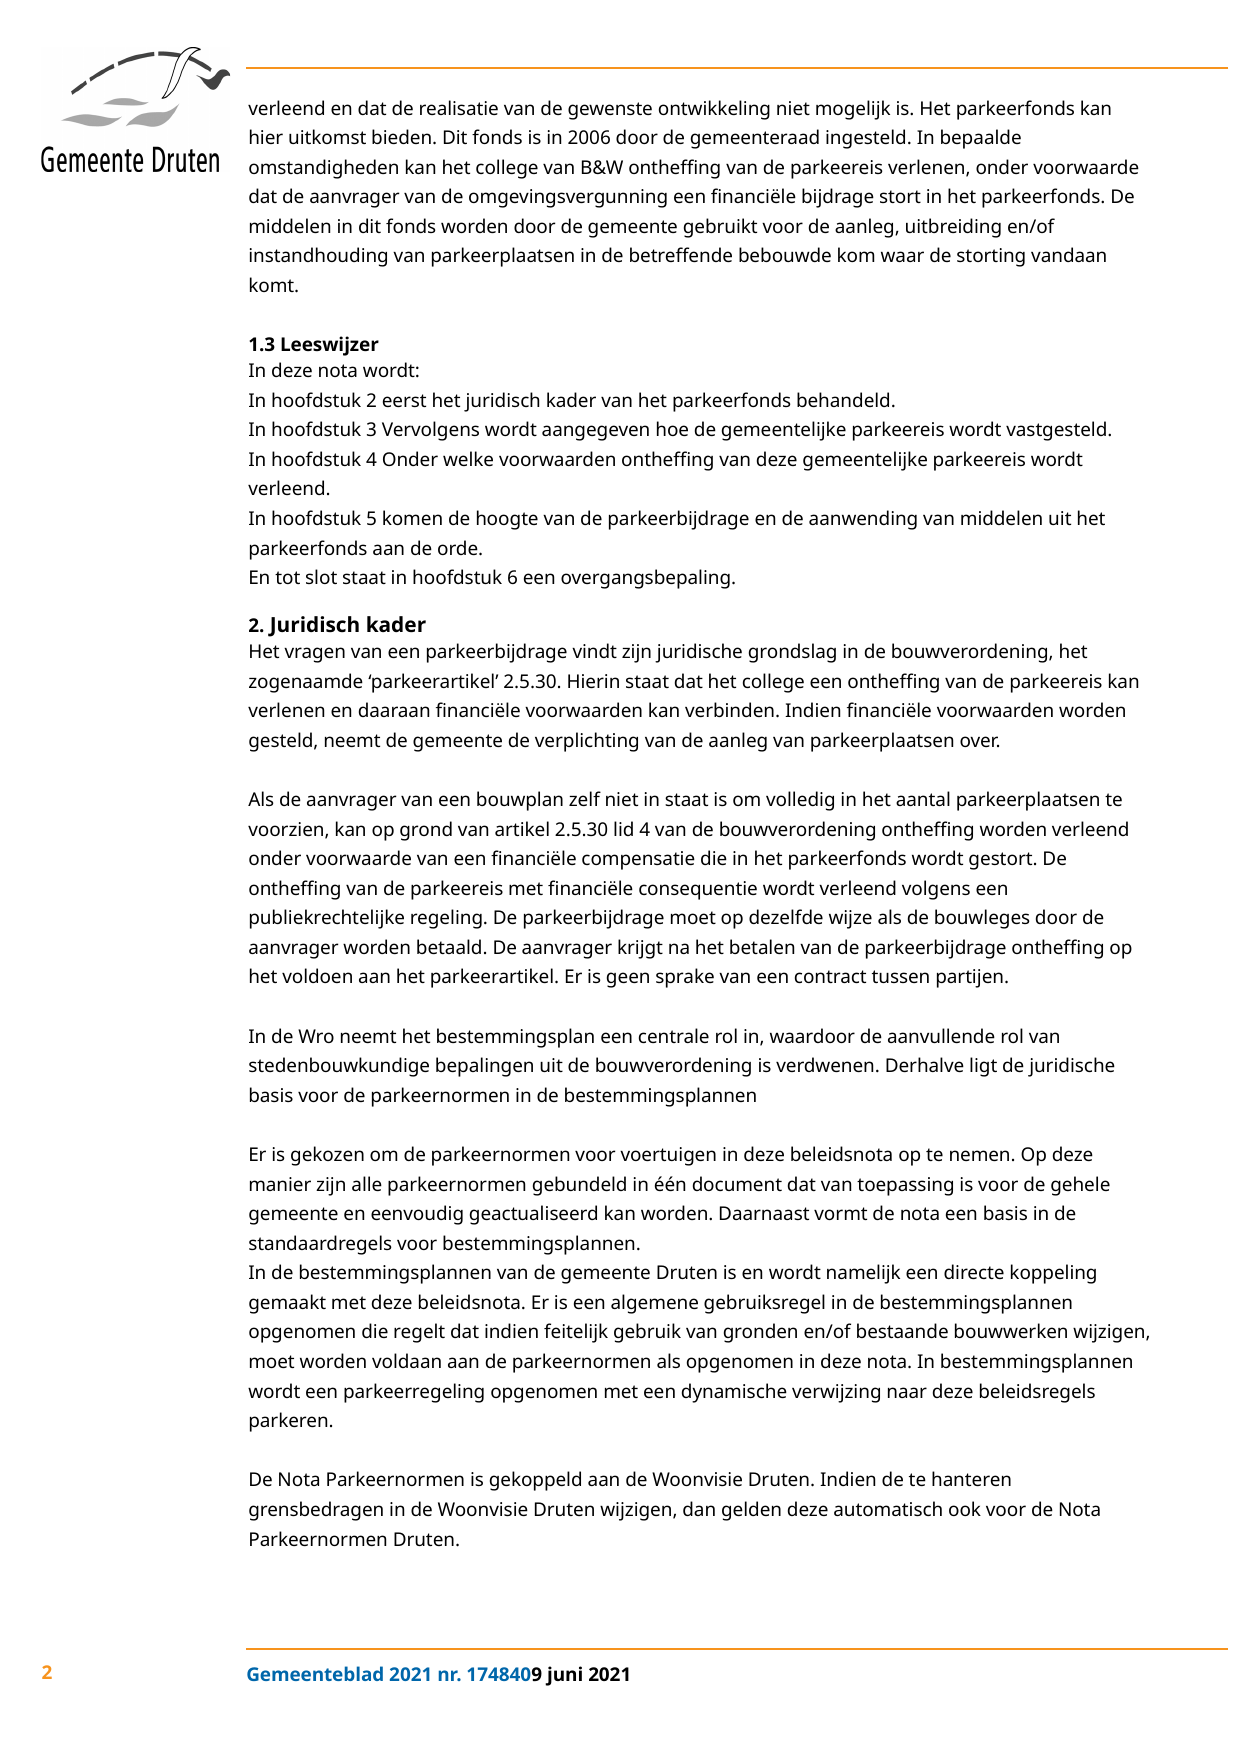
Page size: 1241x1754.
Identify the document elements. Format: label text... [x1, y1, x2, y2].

text Als de aanvrager van een bouwplan zelf niet in staat is om volledig in het aantal parkeerplaatsen te voorzien, kan op grond van artikel 2.5.30 lid 4 van de bouwverordening ontheffing worden verleend onder voorwaarde van een financiële compensatie die in het parkeerfonds wordt gestort. De ontheffing van de parkeereis met financiële consequentie wordt verleend volgens een publiekrechtelijke regeling. De parkeerbijdrage moet op dezelfde wijze als de bouwleges door de aanvrager worden betaald. De aanvrager krijgt na het betalen van de parkeerbijdrage ontheffing op het voldoen aan het parkeerartikel. Er is geen sprake van een contract tussen partijen. [248, 786, 1152, 989]
text In hoofdstuk 5 komen de hoogte van de parkeerbijdrage en de aanwending van middelen uit het parkeerfonds aan de orde. [248, 505, 1152, 560]
text In de Wro neemt het bestemmingsplan een centrale rol in, waardoor de aanvullende rol van stedenbouwkundige bepalingen uit de bouwverordening is verdwenen. Derhalve ligt de juridische basis voor de parkeernormen in de bestemmingsplannen [248, 1023, 1152, 1108]
text 2. Juridisch kader [248, 610, 1152, 638]
text In hoofdstuk 4 Onder welke voorwaarden ontheffing van deze gemeentelijke parkeereis wordt verleend. [248, 446, 1152, 501]
picture [41, 47, 231, 172]
text In hoofdstuk 2 eerst het juridisch kader van het parkeerfonds behandeld. [248, 387, 1152, 412]
text In hoofdstuk 3 Vervolgens wordt aangegeven hoe de gemeentelijke parkeereis wordt vastgesteld. [248, 416, 1152, 442]
text De Nota Parkeernormen is gekoppeld aan de Woonvisie Druten. Indien de te hanteren grensbedragen in de Woonvisie Druten wijzigen, dan gelden deze automatisch ook voor de Nota Parkeernormen Druten. [248, 1467, 1152, 1552]
text In de bestemmingsplannen van de gemeente Druten is en wordt namelijk een directe koppeling gemaakt met deze beleidsnota. Er is een algemene gebruiksregel in de bestemmingsplannen opgenomen die regelt dat indien feitelijk gebruik van gronden en/of bestaande bouwwerken wijzigen, moet worden voldaan aan de parkeernormen als opgenomen in deze nota. In bestemmingsplannen wordt een parkeerregeling opgenomen met een dynamische verwijzing naar deze beleidsregels parkeren. [248, 1259, 1152, 1433]
text Er is gekozen om de parkeernormen voor voertuigen in deze beleidsnota op te nemen. Op deze manier zijn alle parkeernormen gebundeld in één document dat van toepassing is voor de gehele gemeente en eenvoudig geactualiseerd kan worden. Daarnaast vormt de nota een basis in de standaardregels voor bestemmingsplannen. [248, 1141, 1152, 1256]
text In deze nota wordt: [248, 357, 1152, 383]
text En tot slot staat in hoofdstuk 6 een overgangsbepaling. [248, 564, 1152, 590]
text Het vragen van een parkeerbijdrage vindt zijn juridische grondslag in de bouwverordening, het zogenaamde ‘parkeerartikel’ 2.5.30. Hierin staat dat het college een ontheffing van de parkeereis kan verlenen en daaraan financiële voorwaarden kan verbinden. Indien financiële voorwaarden worden gesteld, neemt de gemeente de verplichting van de aanleg van parkeerplaatsen over. [248, 638, 1152, 753]
text 1.3 Leeswijzer [248, 331, 1152, 357]
text verleend en dat de realisatie van de gewenste ontwikkeling niet mogelijk is. Het parkeerfonds kan hier uitkomst bieden. Dit fonds is in 2006 door de gemeenteraad ingesteld. In bepaalde omstandigheden kan het college van B&W ontheffing van de parkeereis verlenen, onder voorwaarde dat de aanvrager van de omgevingsvergunning een financiële bijdrage stort in het parkeerfonds. De middelen in dit fonds worden door de gemeente gebruikt voor de aanleg, uitbreiding en/of instandhouding van parkeerplaatsen in de betreffende bebouwde kom waar de storting vandaan komt. [248, 95, 1152, 298]
